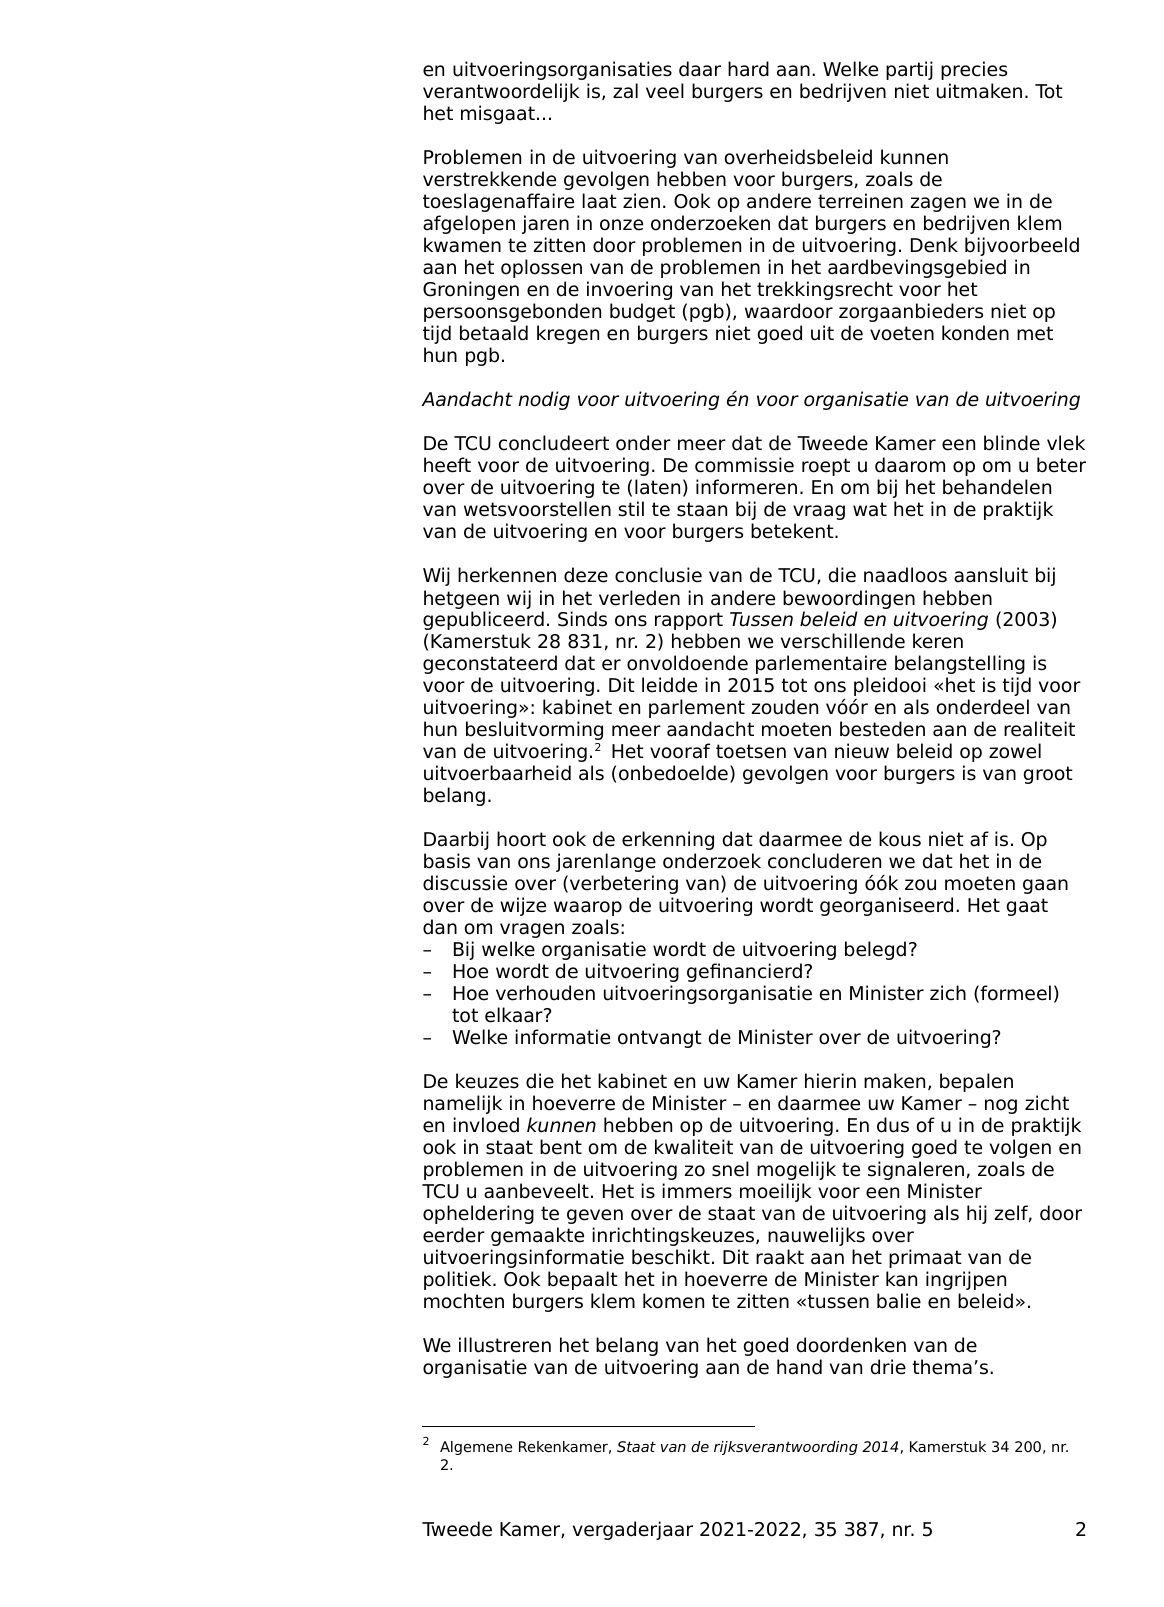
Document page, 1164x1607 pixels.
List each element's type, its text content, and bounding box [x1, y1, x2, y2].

text We illustreren het belang van het goed doordenken van de organisatie van de uitvoering aan de hand van drie thema’s. [422, 1335, 1087, 1379]
text Wij herkennen deze conclusie van de TCU, die naadloos aansluit bij hetgeen wij in het verleden in andere bewoordingen hebben gepubliceerd. Sinds ons rapport Tussen beleid en uitvoering (2003) (Kamerstuk 28 831, nr. 2) hebben we verschillende keren geconstateerd dat er onvoldoende parlementaire belangstelling is voor de uitvoering. Dit leidde in 2015 tot ons pleidooi «het is tijd voor uitvoering»: kabinet en parlement zouden vóór en als onderdeel van hun besluitvorming meer aandacht moeten besteden aan de realiteit van de uitvoering. Het vooraf toetsen van nieuw beleid op zowel uitvoerbaarheid als (onbedoelde) gevolgen voor burgers is van groot belang. [422, 565, 1087, 807]
subtitle Aandacht nodig voor uitvoering én voor organisatie van de uitvoering [422, 389, 1087, 411]
text De TCU concludeert onder meer dat de Tweede Kamer een blinde vlek heeft voor de uitvoering. De commissie roept u daarom op om u beter over de uitvoering te (laten) informeren. En om bij het behandelen van wetsvoorstellen stil te staan bij de vraag wat het in de praktijk van de uitvoering en voor burgers betekent. [422, 433, 1087, 543]
text Problemen in de uitvoering van overheidsbeleid kunnen verstrekkende gevolgen hebben voor burgers, zoals de toeslagenaffaire laat zien. Ook op andere terreinen zagen we in de afgelopen jaren in onze onderzoeken dat burgers en bedrijven klem kwamen te zitten door problemen in de uitvoering. Denk bijvoorbeeld aan het oplossen van de problemen in het aardbevingsgebied in Groningen en de invoering van het trekkingsrecht voor het persoonsgebonden budget (pgb), waardoor zorgaanbieders niet op tijd betaald kregen en burgers niet goed uit de voeten konden met hun pgb. [422, 147, 1087, 367]
text – Bij welke organisatie wordt de uitvoering belegd? [422, 939, 1087, 961]
text Algemene Rekenkamer, Staat van de rijksverantwoording 2014, Kamerstuk 34 200, nr. 2. [422, 1435, 1087, 1474]
text – Hoe wordt de uitvoering gefinancierd? [422, 961, 1087, 983]
text Daarbij hoort ook de erkenning dat daarmee de kous niet af is. Op basis van ons jarenlange onderzoek concluderen we dat het in de discussie over (verbetering van) de uitvoering óók zou moeten gaan over de wijze waarop de uitvoering wordt georganiseerd. Het gaat dan om vragen zoals: [422, 829, 1087, 939]
text – Hoe verhouden uitvoeringsorganisatie en Minister zich (formeel) tot elkaar? [422, 983, 1087, 1027]
text – Welke informatie ontvangt de Minister over de uitvoering? [422, 1027, 1087, 1049]
text De keuzes die het kabinet en uw Kamer hierin maken, bepalen namelijk in hoeverre de Minister – en daarmee uw Kamer – nog zicht en invloed kunnen hebben op de uitvoering. En dus of u in de praktijk ook in staat bent om de kwaliteit van de uitvoering goed te volgen en problemen in de uitvoering zo snel mogelijk te signaleren, zoals de TCU u aanbeveelt. Het is immers moeilijk voor een Minister opheldering te geven over de staat van de uitvoering als hij zelf, door eerder gemaakte inrichtingskeuzes, nauwelijks over uitvoeringsinformatie beschikt. Dit raakt aan het primaat van de politiek. Ook bepaalt het in hoeverre de Minister kan ingrijpen mochten burgers klem komen te zitten «tussen balie en beleid». [422, 1071, 1087, 1313]
text en uitvoeringsorganisaties daar hard aan. Welke partij precies verantwoordelijk is, zal veel burgers en bedrijven niet uitmaken. Tot het misgaat... [422, 59, 1087, 125]
